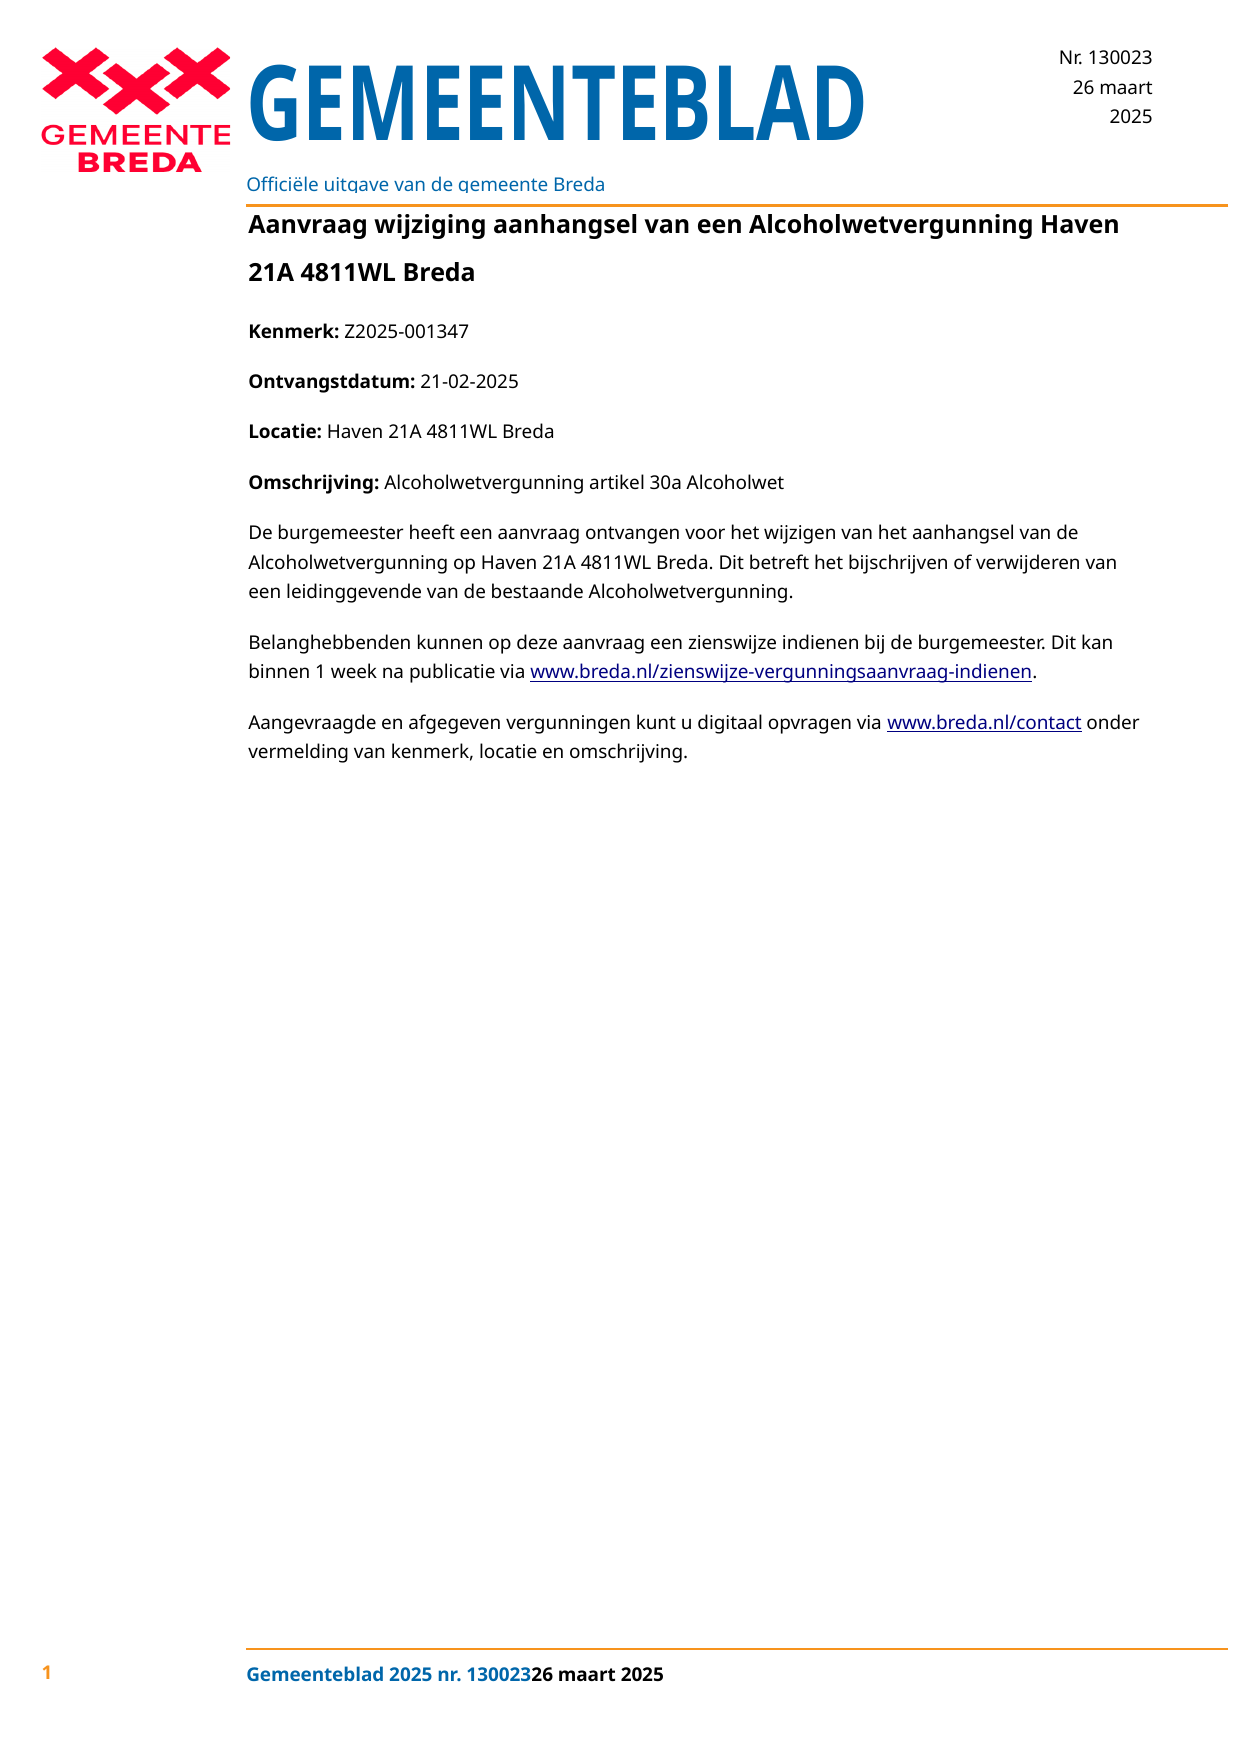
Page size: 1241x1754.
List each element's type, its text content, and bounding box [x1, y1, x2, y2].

text Aanvraag wijziging aanhangsel van een Alcoholwetvergunning Haven 21A 4811WL Breda [248, 207, 1152, 288]
text De burgemeester heeft een aanvraag ontvangen voor het wijzigen van het aanhangsel van de Alcoholwetvergunning op Haven 21A 4811WL Breda. Dit betreft het bijschrijven of verwijderen van een leidinggevende van de bestaande Alcoholwetvergunning. [248, 519, 1152, 604]
text Ontvangstdatum: 21-02-2025 [248, 368, 1152, 394]
text Belanghebbenden kunnen op deze aanvraag een zienswijze indienen bij de burgemeester. Dit kan binnen 1 week na publicatie via www.breda.nl/zienswijze-vergunningsaanvraag-indienen. [248, 629, 1152, 684]
text Omschrijving: Alcoholwetvergunning artikel 30a Alcoholwet [248, 469, 1152, 495]
text Locatie: Haven 21A 4811WL Breda [248, 419, 1152, 444]
picture [41, 47, 231, 172]
text Aangevraagde en afgegeven vergunningen kunt u digitaal opvragen via www.breda.nl/contact onder vermelding van kenmerk, locatie en omschrijving. [248, 709, 1152, 764]
text Kenmerk: Z2025-001347 [248, 318, 1152, 344]
